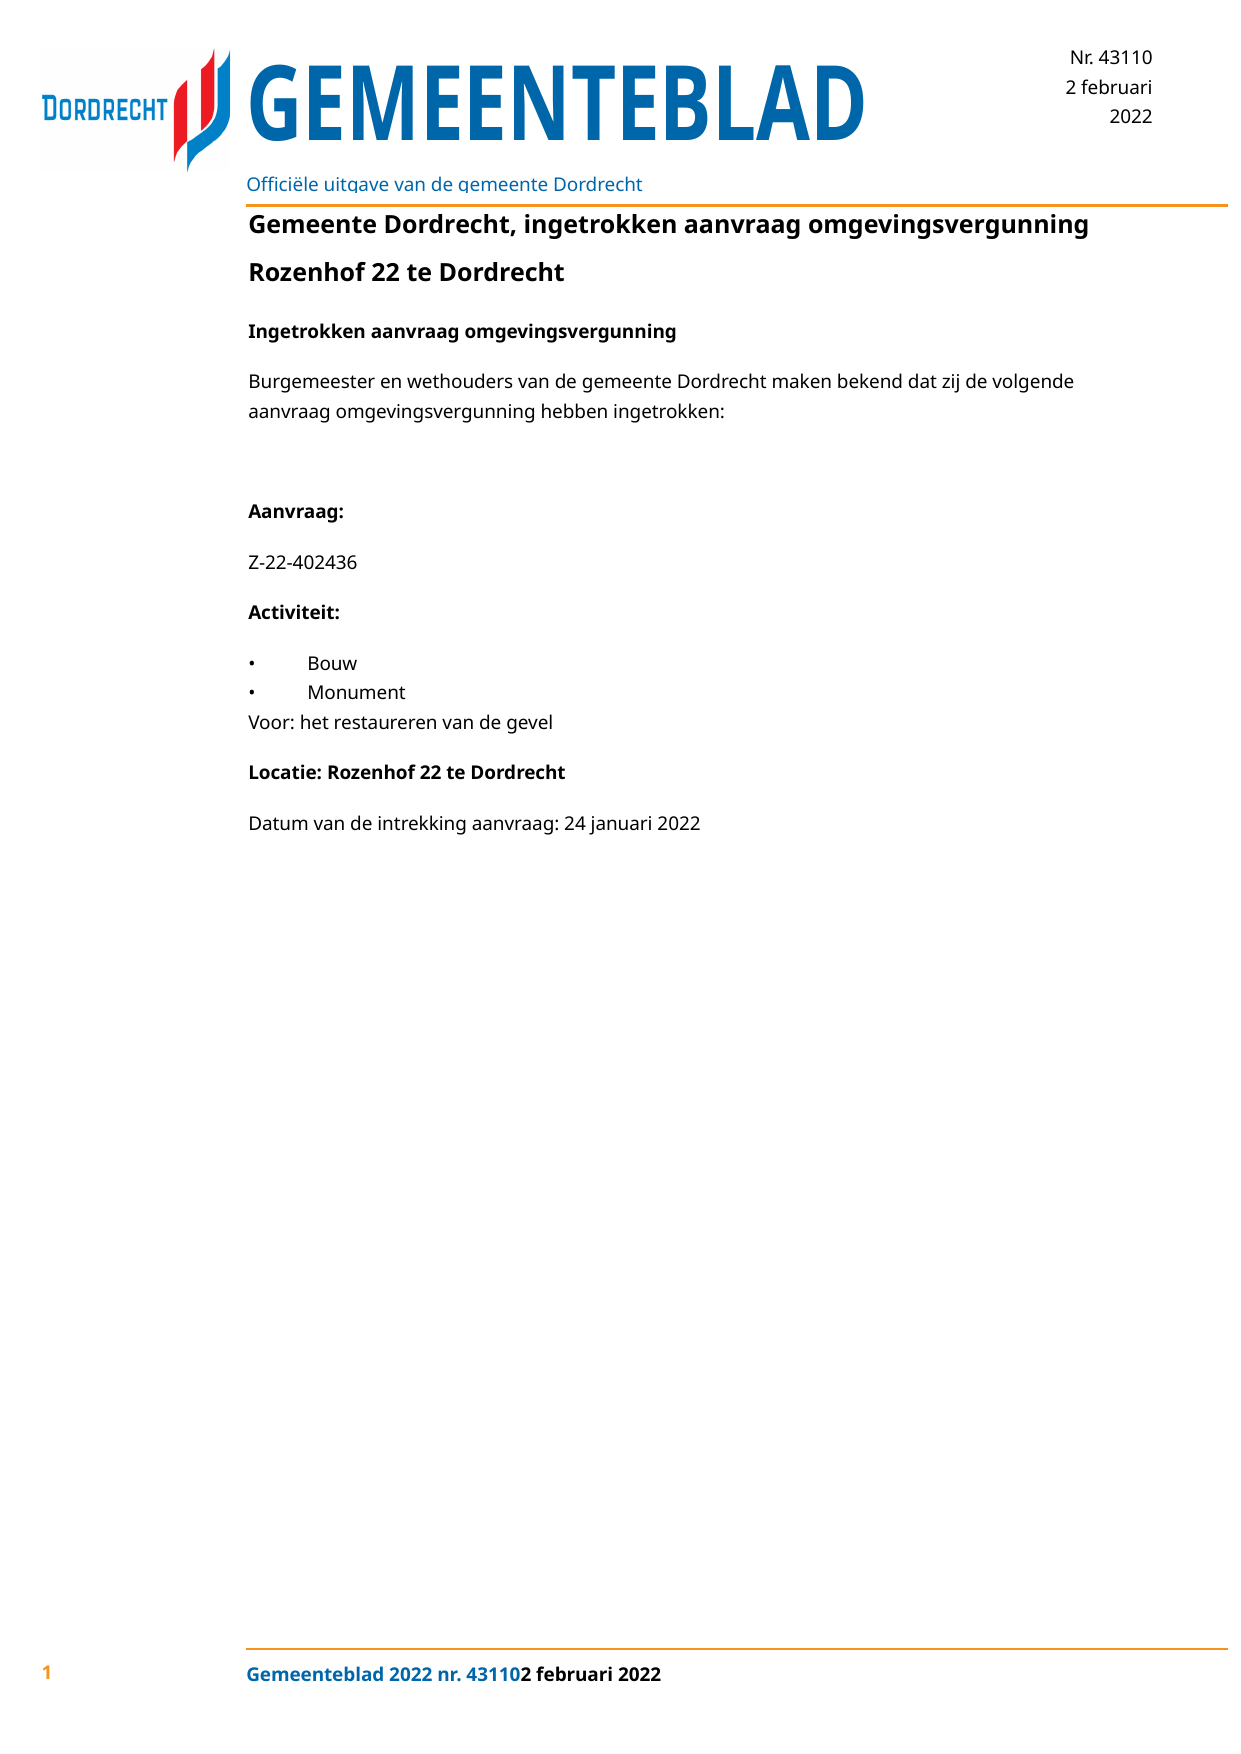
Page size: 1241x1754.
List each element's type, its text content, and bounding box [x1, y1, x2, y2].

text Aanvraag: [248, 499, 1152, 524]
list Bouw [248, 650, 1152, 676]
text Z-22-402436 [248, 549, 1152, 575]
text Datum van de intrekking aanvraag: 24 januari 2022 [248, 810, 1152, 836]
text Voor: het restaureren van de gevel [248, 709, 1152, 735]
picture [41, 47, 231, 172]
text Locatie: Rozenhof 22 te Dordrecht [248, 759, 1152, 785]
text Gemeente Dordrecht, ingetrokken aanvraag omgevingsvergunning Rozenhof 22 te Dordrecht [248, 207, 1152, 288]
list Monument [248, 679, 1152, 705]
text Burgemeester en wethouders van de gemeente Dordrecht maken bekend dat zij de volgende aanvraag omgevingsvergunning hebben ingetrokken: [248, 368, 1152, 424]
text Activiteit: [248, 599, 1152, 625]
text Ingetrokken aanvraag omgevingsvergunning [248, 318, 1152, 344]
